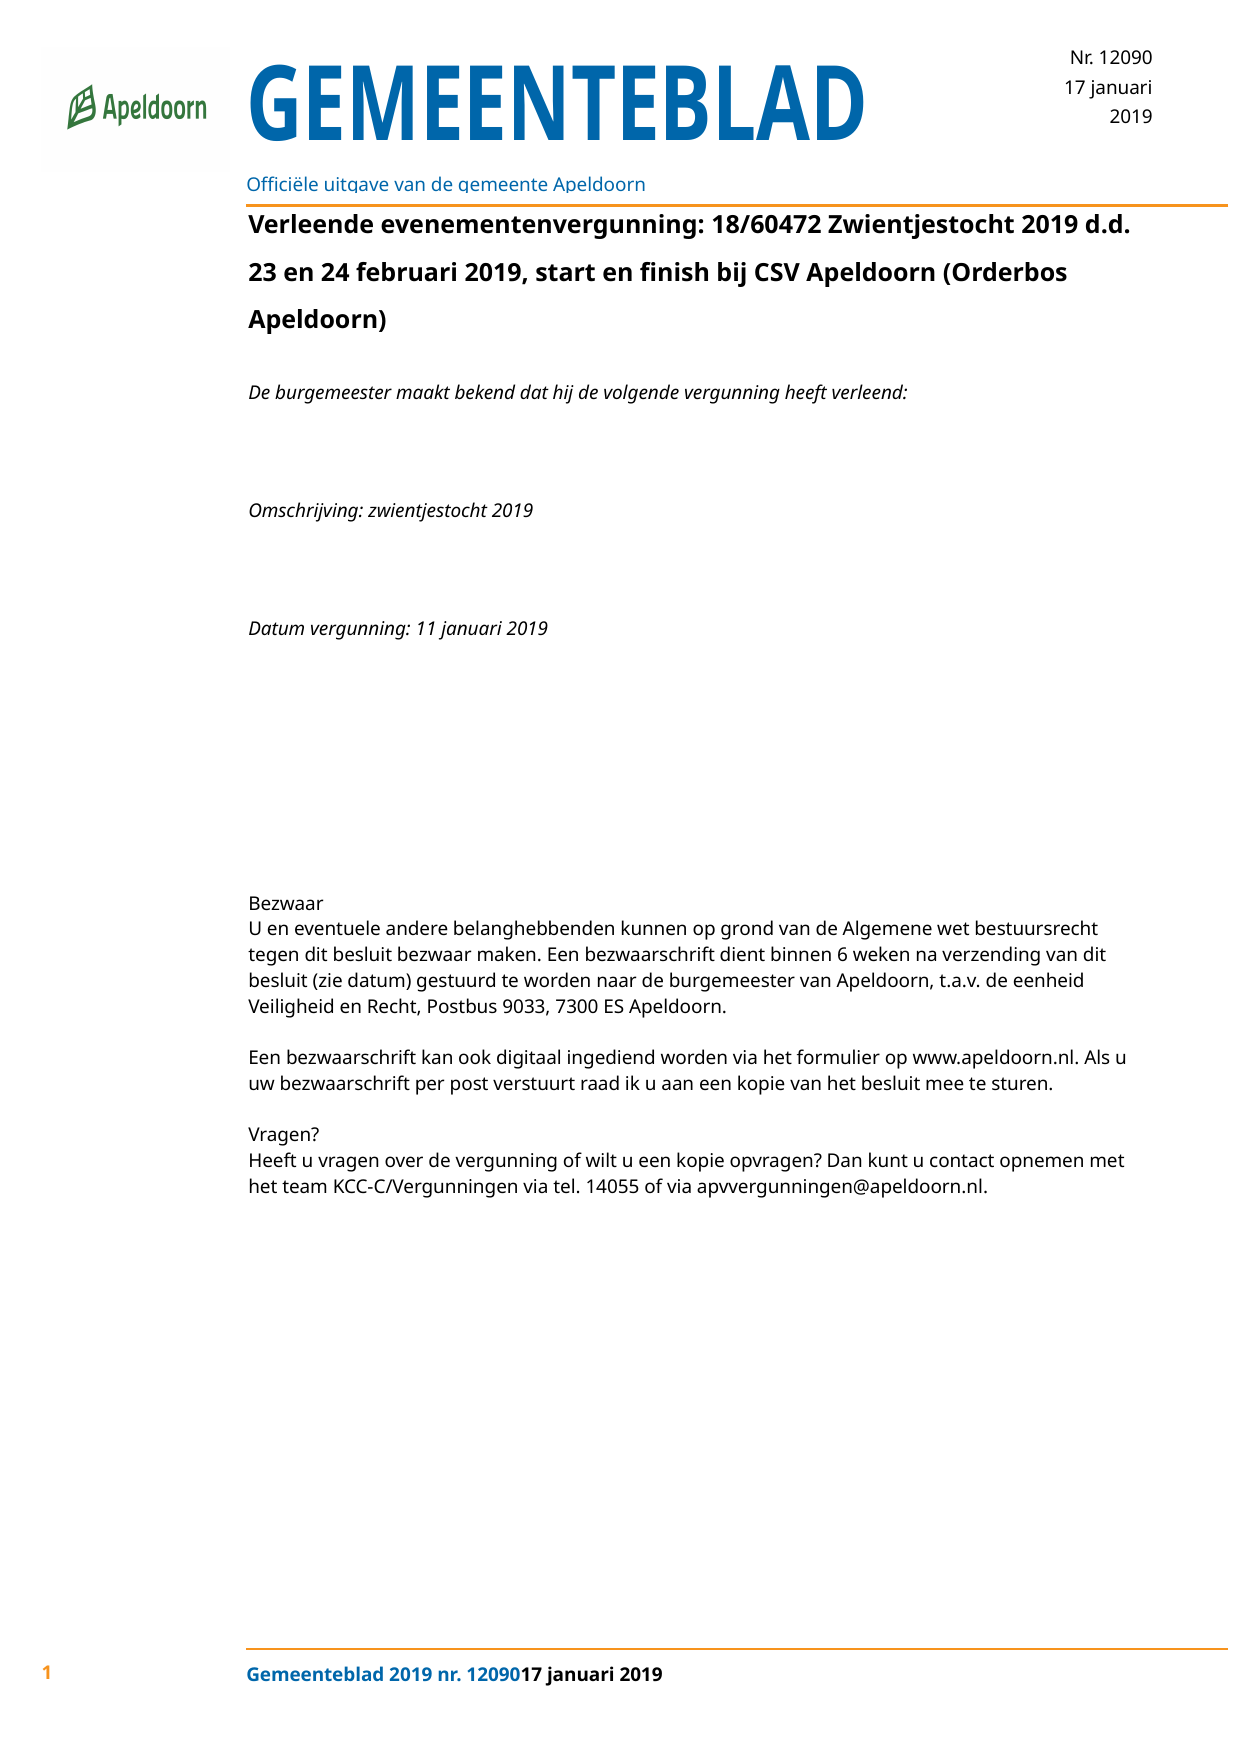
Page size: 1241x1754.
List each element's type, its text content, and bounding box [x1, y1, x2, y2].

picture [41, 47, 231, 172]
text Vragen? [248, 1121, 1152, 1147]
text De burgemeester maakt bekend dat hij de volgende vergunning heeft verleend: [248, 379, 1152, 405]
text Verleende evenementenvergunning: 18/60472 Zwientjestocht 2019 d.d. 23 en 24 februari 2019, start en finish bij CSV Apeldoorn (Orderbos Apeldoorn) [248, 207, 1152, 336]
text U en eventuele andere belanghebbenden kunnen op grond van de Algemene wet bestuursrecht tegen dit besluit bezwaar maken. Een bezwaarschrift dient binnen 6 weken na verzending van dit besluit (zie datum) gestuurd te worden naar de burgemeester van Apeldoorn, t.a.v. de eenheid Veiligheid en Recht, Postbus 9033, 7300 ES Apeldoorn. [248, 916, 1152, 1018]
text Een bezwaarschrift kan ook digitaal ingediend worden via het formulier op www.apeldoorn.nl. Als u uw bezwaarschrift per post verstuurt raad ik u aan een kopie van het besluit mee te sturen. [248, 1044, 1152, 1096]
text Datum vergunning: 11 januari 2019 [248, 615, 1152, 640]
text Bezwaar [248, 890, 1152, 916]
text Heeft u vragen over de vergunning of wilt u een kopie opvragen? Dan kunt u contact opnemen met het team KCC-C/Vergunningen via tel. 14055 of via apvvergunningen@apeldoorn.nl. [248, 1147, 1152, 1199]
text Omschrijving: zwientjestocht 2019 [248, 497, 1152, 523]
